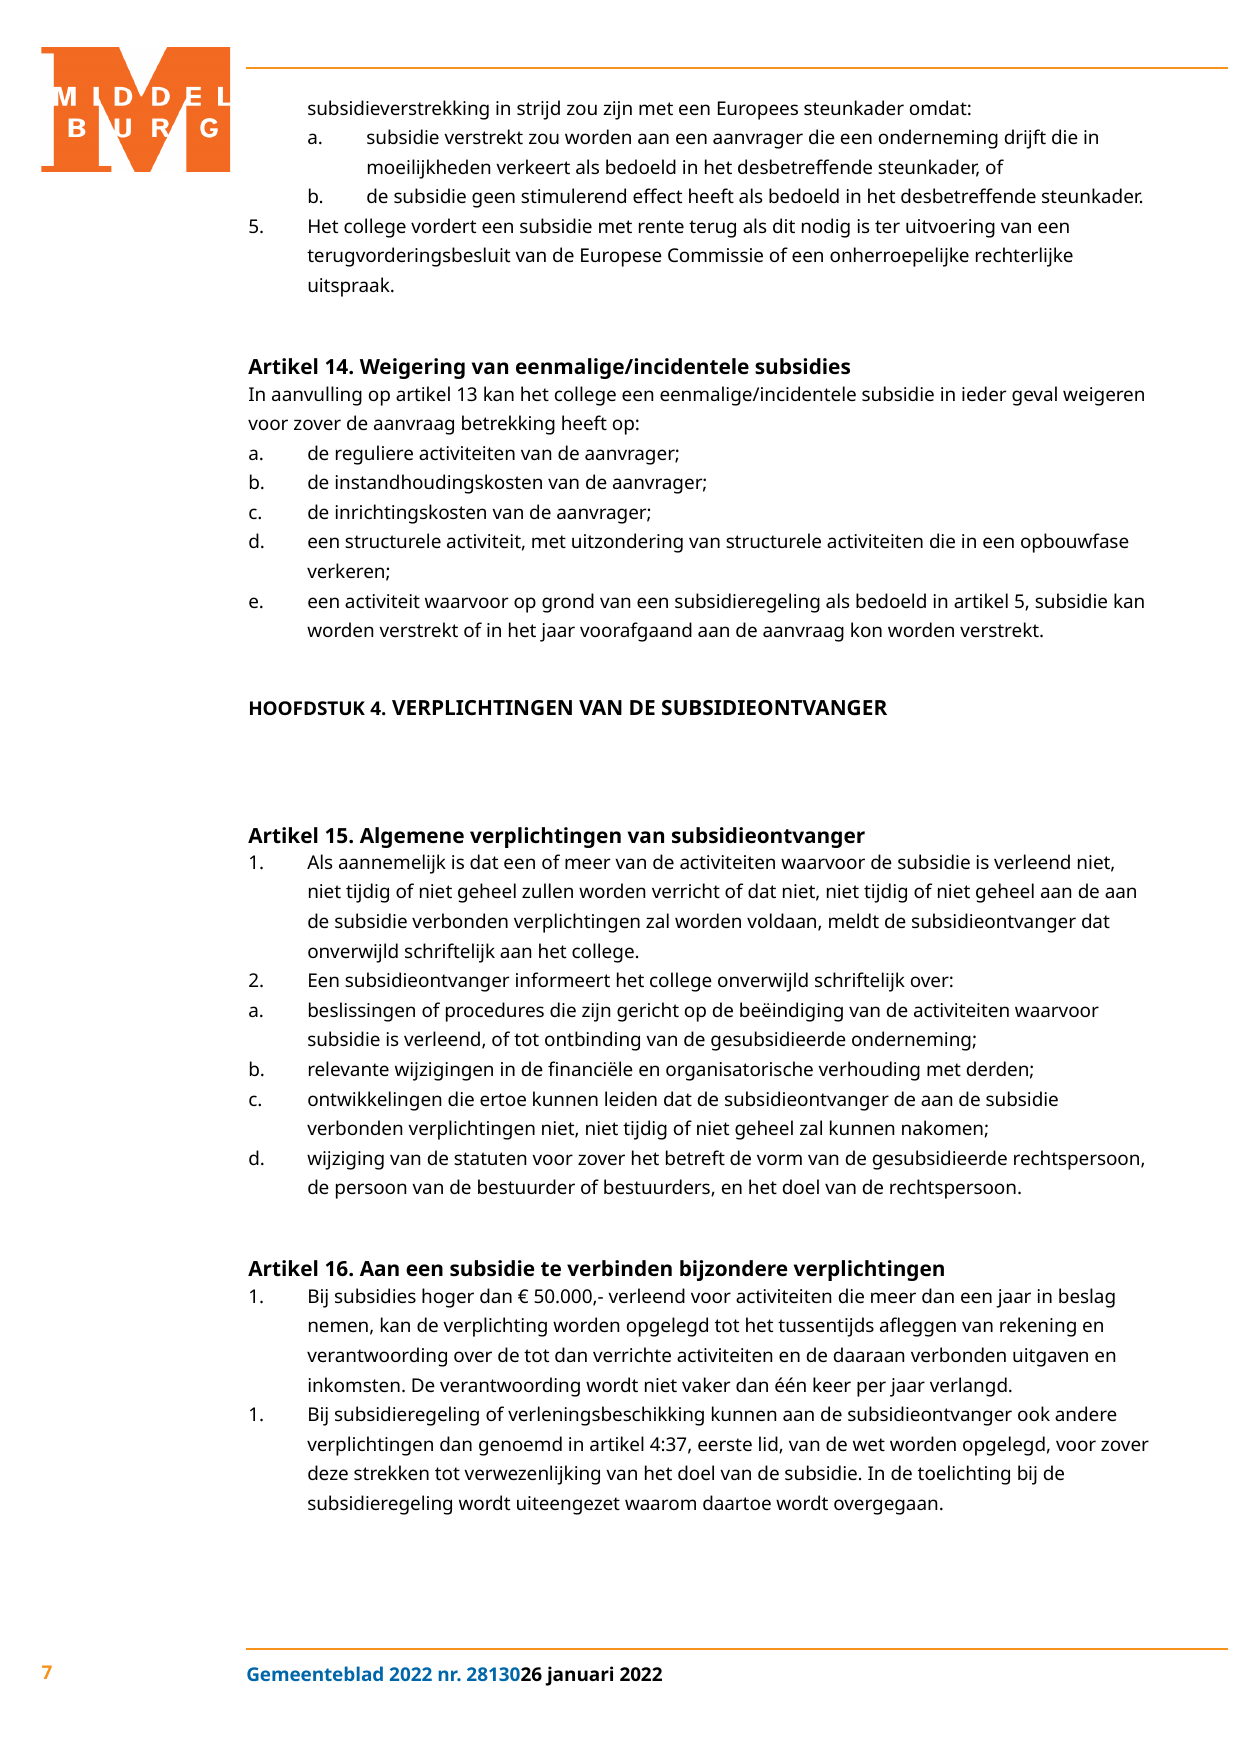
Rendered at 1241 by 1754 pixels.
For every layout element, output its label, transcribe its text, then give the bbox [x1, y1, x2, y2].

list Bij subsidieregeling of verleningsbeschikking kunnen aan de subsidieontvanger ook andere verplichtingen dan genoemd in artikel 4:37, eerste lid, van de wet worden opgelegd, voor zover deze strekken tot verwezenlijking van het doel van de subsidie. In de toelichting bij de subsidieregeling wordt uiteengezet waarom daartoe wordt overgegaan. [248, 1401, 1152, 1516]
text In aanvulling op artikel 13 kan het college een eenmalige/incidentele subsidie in ieder geval weigeren voor zover de aanvraag betrekking heeft op: [248, 381, 1152, 436]
text Artikel 16. Aan een subsidie te verbinden bijzondere verplichtingen [248, 1254, 1152, 1283]
list de subsidie geen stimulerend effect heeft als bedoeld in het desbetreffende steunkader. [307, 183, 1152, 209]
list wijziging van de statuten voor zover het betreft de vorm van de gesubsidieerde rechtspersoon, de persoon van de bestuurder of bestuurders, en het doel van de rechtspersoon. [248, 1145, 1152, 1200]
list ontwikkelingen die ertoe kunnen leiden dat de subsidieontvanger de aan de subsidie verbonden verplichtingen niet, niet tijdig of niet geheel zal kunnen nakomen; [248, 1086, 1152, 1141]
text HOOFDSTUK 4. VERPLICHTINGEN VAN DE SUBSIDIEONTVANGER [248, 693, 1152, 721]
text Artikel 15. Algemene verplichtingen van subsidieontvanger [248, 821, 1152, 849]
list subsidie verstrekt zou worden aan een aanvrager die een onderneming drijft die in moeilijkheden verkeert als bedoeld in het desbetreffende steunkader, of [307, 124, 1152, 180]
list Een subsidieontvanger informeert het college onverwijld schriftelijk over: [248, 967, 1152, 993]
list Bij subsidies hoger dan € 50.000,- verleend voor activiteiten die meer dan een jaar in beslag nemen, kan de verplichting worden opgelegd tot het tussentijds afleggen van rekening en verantwoording over de tot dan verrichte activiteiten en de daaraan verbonden uitgaven en inkomsten. De verantwoording wordt niet vaker dan één keer per jaar verlangd. [248, 1283, 1152, 1397]
list subsidieverstrekking in strijd zou zijn met een Europees steunkader omdat: [248, 95, 1152, 121]
picture [41, 47, 231, 172]
list de reguliere activiteiten van de aanvrager; [248, 440, 1152, 466]
list beslissingen of procedures die zijn gericht op de beëindiging van de activiteiten waarvoor subsidie is verleend, of tot ontbinding van de gesubsidieerde onderneming; [248, 997, 1152, 1052]
list een activiteit waarvoor op grond van een subsidieregeling als bedoeld in artikel 5, subsidie kan worden verstrekt of in het jaar voorafgaand aan de aanvraag kon worden verstrekt. [248, 588, 1152, 643]
list de instandhoudingskosten van de aanvrager; [248, 469, 1152, 495]
list relevante wijzigingen in de financiële en organisatorische verhouding met derden; [248, 1056, 1152, 1082]
list de inrichtingskosten van de aanvrager; [248, 499, 1152, 525]
list Als aannemelijk is dat een of meer van de activiteiten waarvoor de subsidie is verleend niet, niet tijdig of niet geheel zullen worden verricht of dat niet, niet tijdig of niet geheel aan de aan de subsidie verbonden verplichtingen zal worden voldaan, meldt de subsidieontvanger dat onverwijld schriftelijk aan het college. [248, 849, 1152, 964]
list een structurele activiteit, met uitzondering van structurele activiteiten die in een opbouwfase verkeren; [248, 529, 1152, 584]
list Het college vordert een subsidie met rente terug als dit nodig is ter uitvoering van een terugvorderingsbesluit van de Europese Commissie of een onherroepelijke rechterlijke uitspraak. [248, 213, 1152, 298]
text Artikel 14. Weigering van eenmalige/incidentele subsidies [248, 352, 1152, 381]
